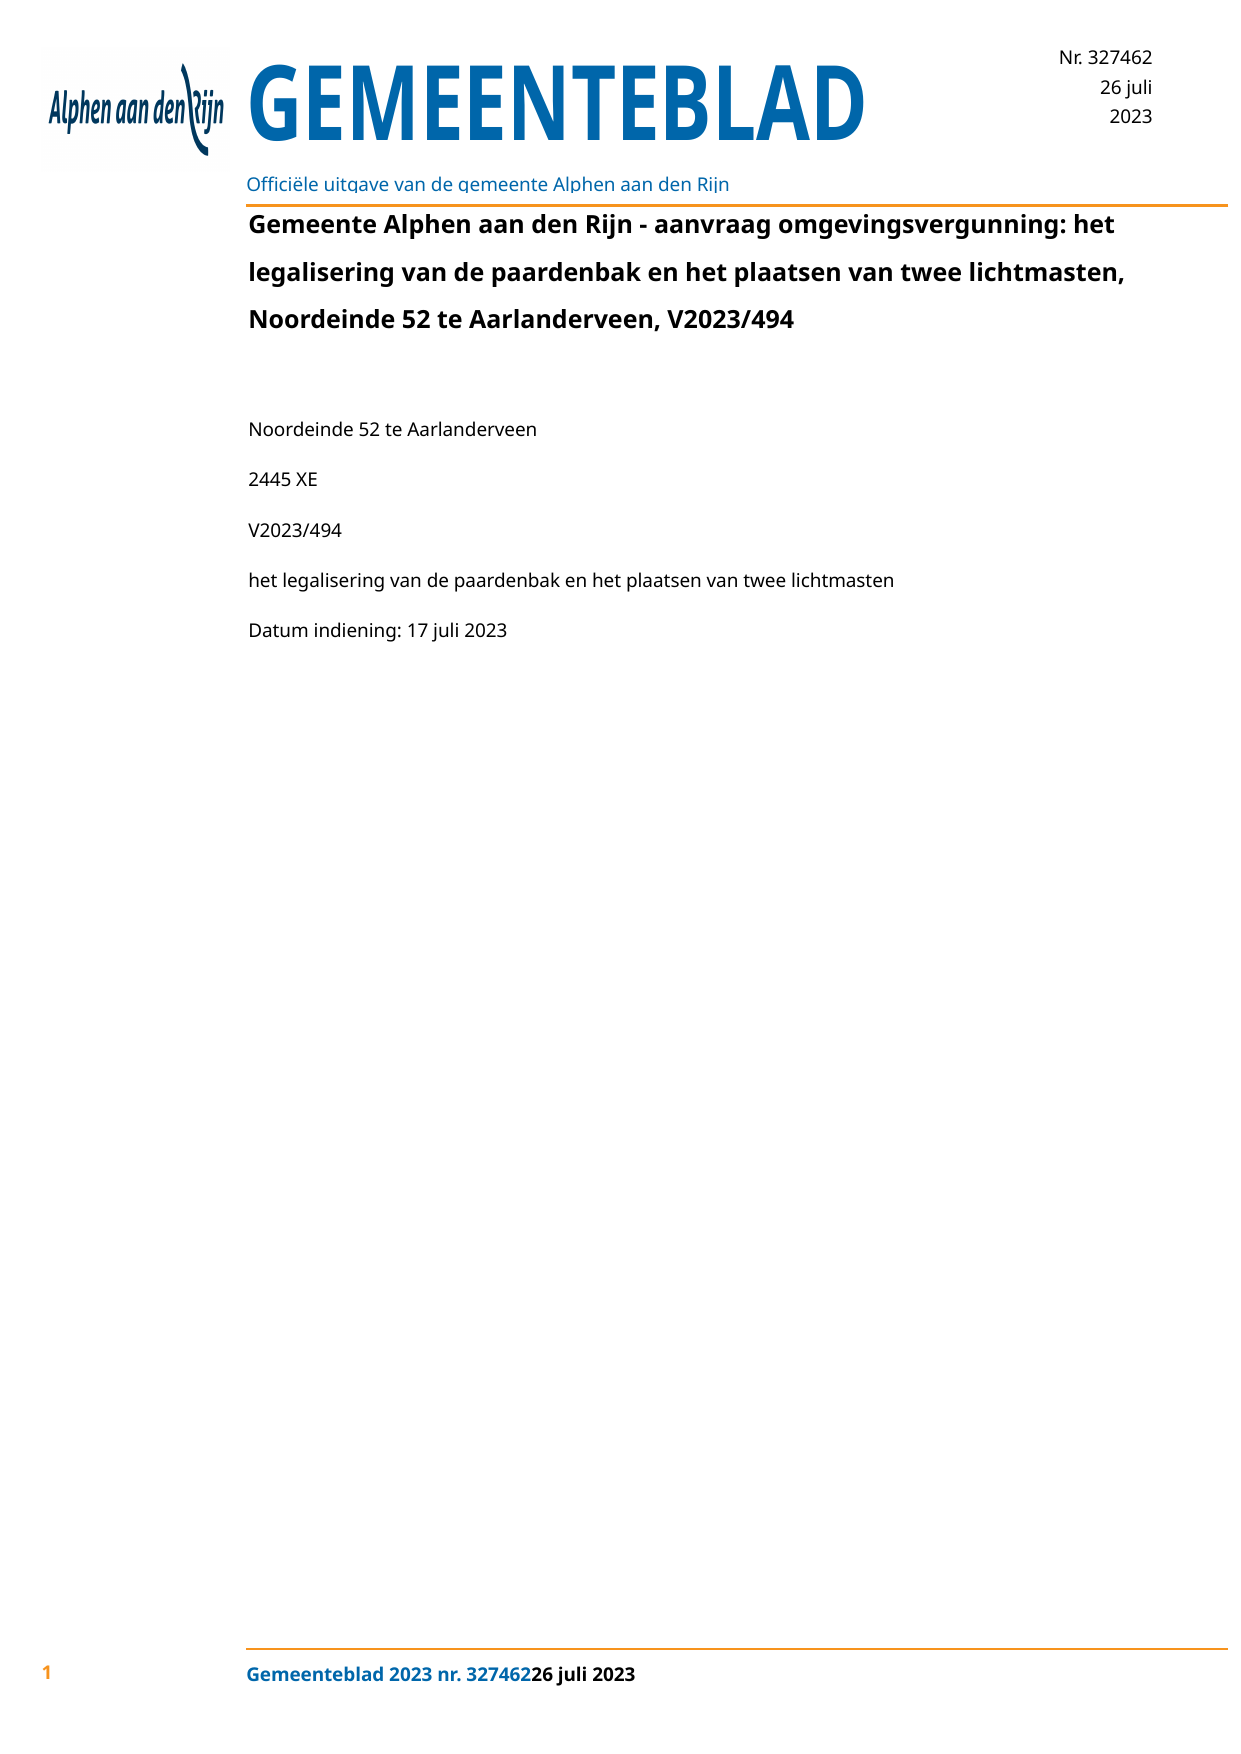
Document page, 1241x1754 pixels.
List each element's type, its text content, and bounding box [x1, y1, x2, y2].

text Noordeinde 52 te Aarlanderveen [248, 416, 1152, 442]
picture [41, 47, 231, 172]
text Gemeente Alphen aan den Rijn - aanvraag omgevingsvergunning: het legalisering van de paardenbak en het plaatsen van twee lichtmasten, Noordeinde 52 te Aarlanderveen, V2023/494 [248, 207, 1152, 336]
text het legalisering van de paardenbak en het plaatsen van twee lichtmasten [248, 567, 1152, 593]
text Datum indiening: 17 juli 2023 [248, 618, 1152, 643]
text V2023/494 [248, 517, 1152, 542]
text 2445 XE [248, 466, 1152, 492]
